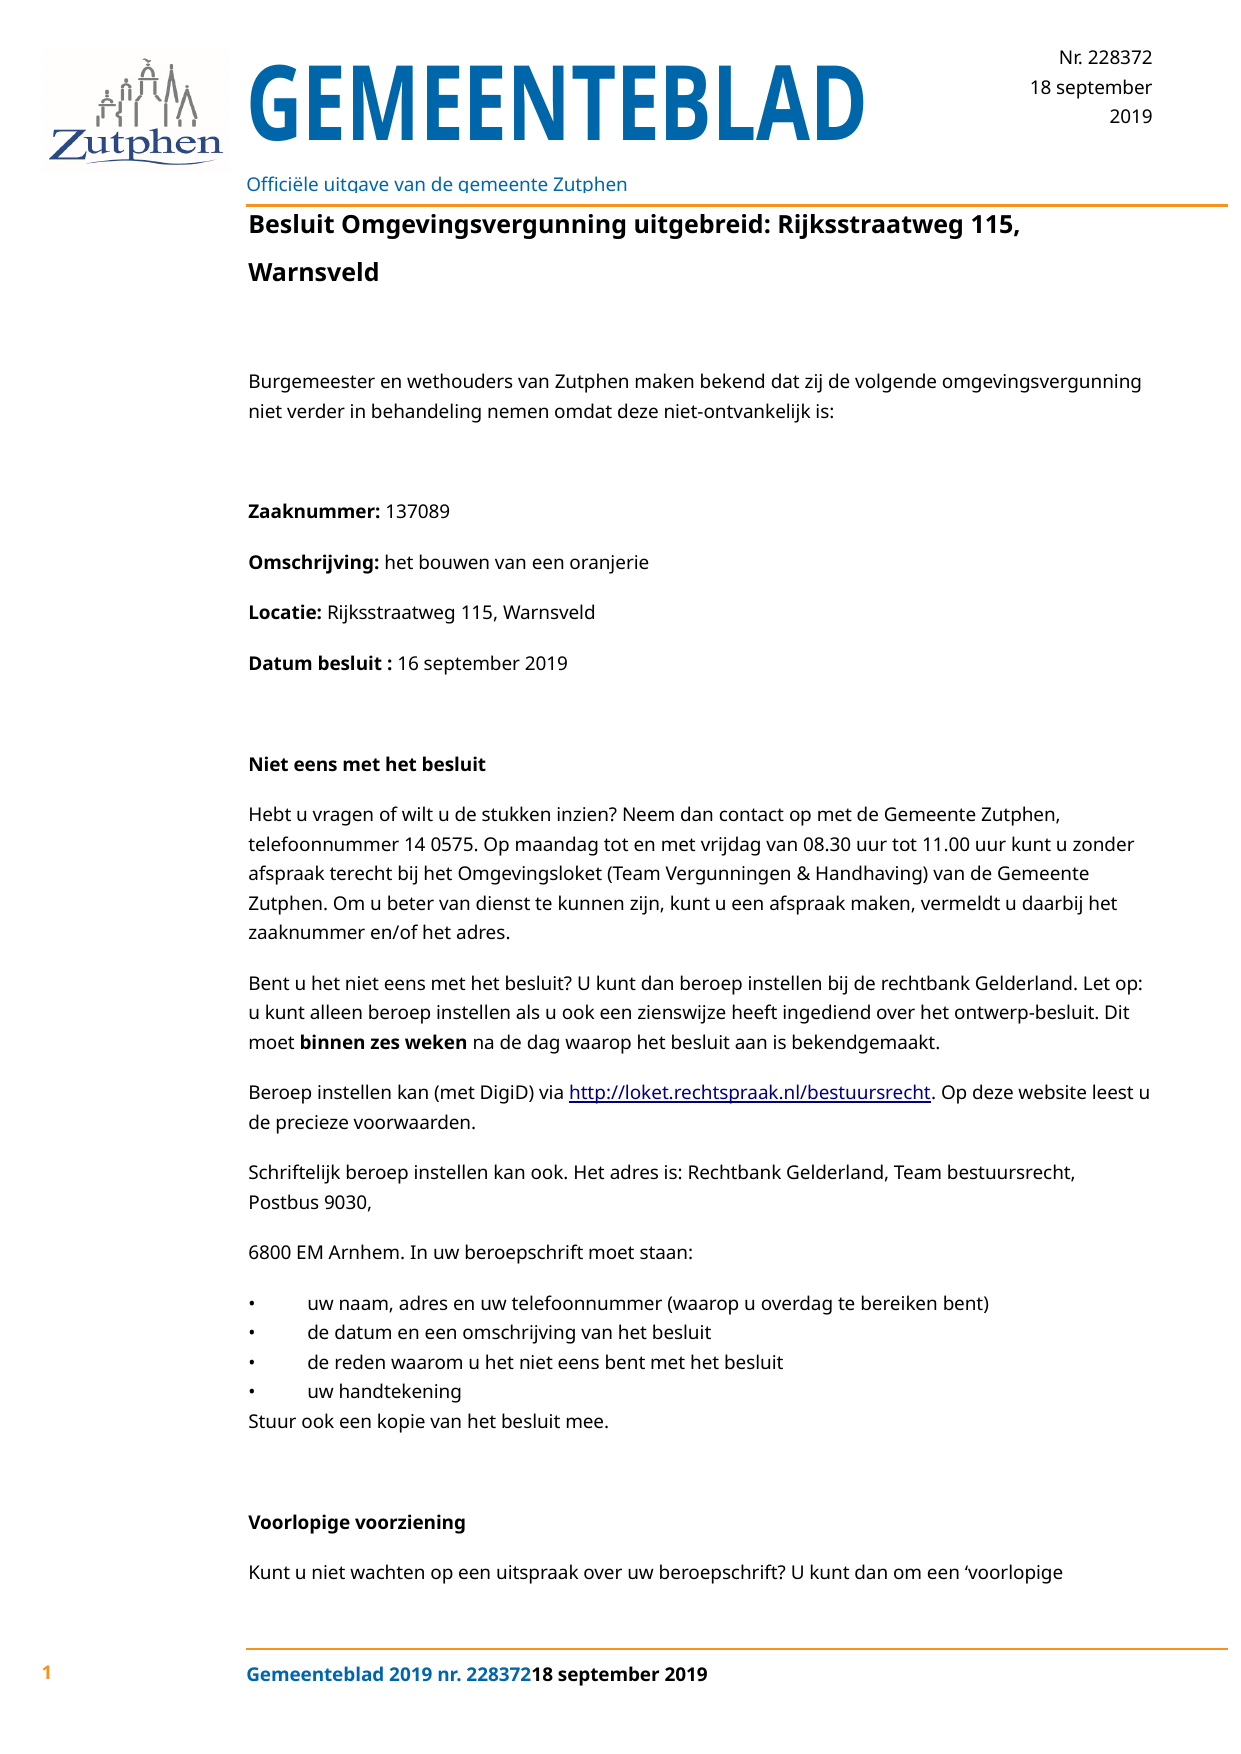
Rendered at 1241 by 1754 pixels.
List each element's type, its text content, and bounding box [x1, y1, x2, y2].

text Stuur ook een kopie van het besluit mee. [248, 1408, 1152, 1434]
picture [41, 47, 231, 172]
text Hebt u vragen of wilt u de stukken inzien? Neem dan contact op met de Gemeente Zutphen, telefoonnummer 14 0575. Op maandag tot en met vrijdag van 08.30 uur tot 11.00 uur kunt u zonder afspraak terecht bij het Omgevingsloket (Team Vergunningen & Handhaving) van de Gemeente Zutphen. Om u beter van dienst te kunnen zijn, kunt u een afspraak maken, vermeldt u daarbij het zaaknummer en/of het adres. [248, 801, 1152, 945]
list uw naam, adres en uw telefoonnummer (waarop u overdag te bereiken bent) [248, 1290, 1152, 1316]
text Omschrijving: het bouwen van een oranjerie [248, 549, 1152, 575]
text Niet eens met het besluit [248, 751, 1152, 777]
text Burgemeester en wethouders van Zutphen maken bekend dat zij de volgende omgevingsvergunning niet verder in behandeling nemen omdat deze niet-ontvankelijk is: [248, 368, 1152, 424]
text Besluit Omgevingsvergunning uitgebreid: Rijksstraatweg 115, Warnsveld [248, 207, 1152, 288]
text Schriftelijk beroep instellen kan ook. Het adres is: Rechtbank Gelderland, Team bestuursrecht, Postbus 9030, [248, 1159, 1152, 1215]
text Bent u het niet eens met het besluit? U kunt dan beroep instellen bij de rechtbank Gelderland. Let op: u kunt alleen beroep instellen als u ook een zienswijze heeft ingediend over het ontwerp-besluit. Dit moet binnen zes weken na de dag waarop het besluit aan is bekendgemaakt. [248, 970, 1152, 1055]
text Locatie: Rijksstraatweg 115, Warnsveld [248, 599, 1152, 625]
text 6800 EM Arnhem. In uw beroepschrift moet staan: [248, 1239, 1152, 1265]
list de reden waarom u het niet eens bent met het besluit [248, 1349, 1152, 1375]
list uw handtekening [248, 1379, 1152, 1404]
text Datum besluit : 16 september 2019 [248, 650, 1152, 676]
text Zaaknummer: 137089 [248, 499, 1152, 524]
text Voorlopige voorziening [248, 1509, 1152, 1535]
text Kunt u niet wachten op een uitspraak over uw beroepschrift? U kunt dan om een ‘voorlopige [248, 1559, 1152, 1585]
text Beroep instellen kan (met DigiD) via http://loket.rechtspraak.nl/bestuursrecht. Op deze website leest u de precieze voorwaarden. [248, 1079, 1152, 1135]
list de datum en een omschrijving van het besluit [248, 1319, 1152, 1345]
